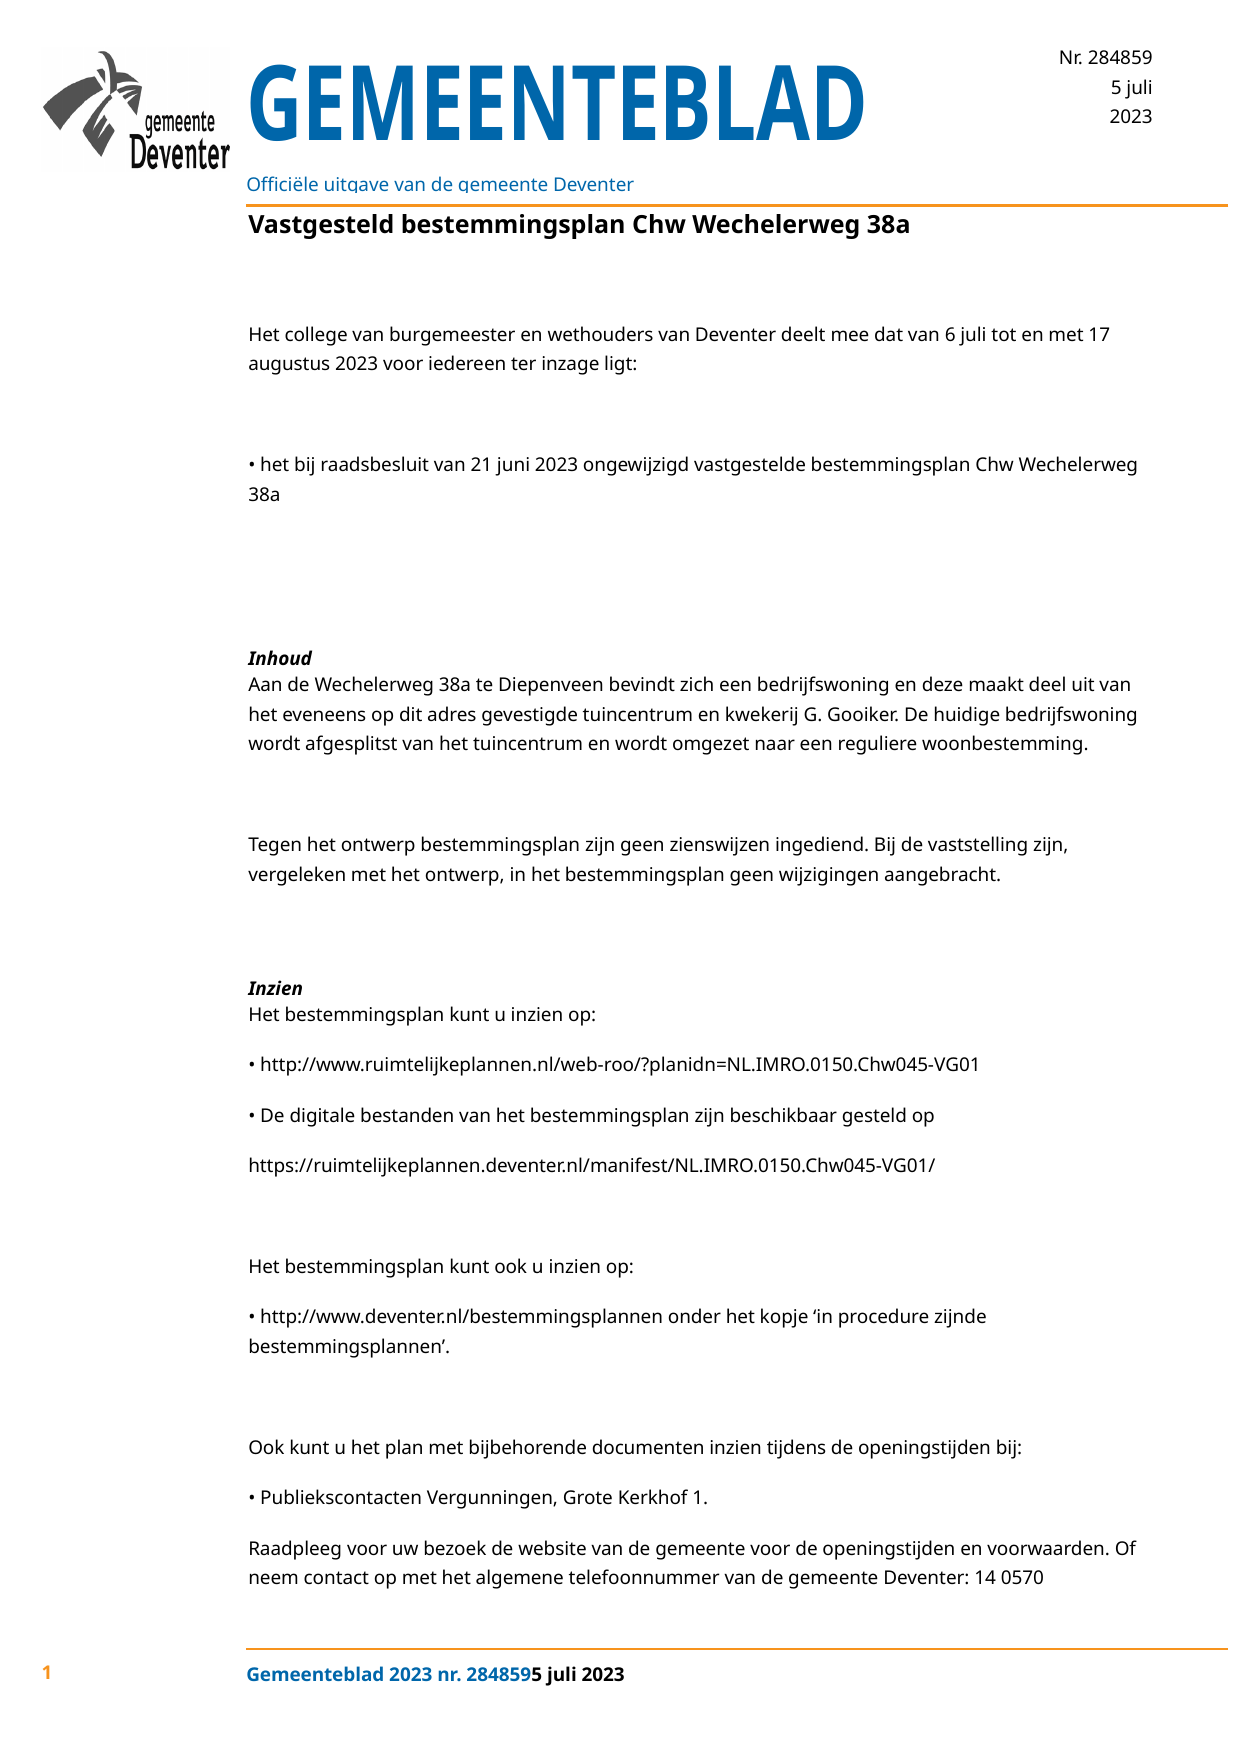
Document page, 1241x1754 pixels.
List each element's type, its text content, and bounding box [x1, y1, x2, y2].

text https://ruimtelijkeplannen.deventer.nl/manifest/NL.IMRO.0150.Chw045-VG01/ [248, 1152, 1152, 1178]
text Inhoud [248, 646, 1152, 671]
text • http://www.ruimtelijkeplannen.nl/web-roo/?planidn=NL.IMRO.0150.Chw045-VG01 [248, 1051, 1152, 1077]
text • Publiekscontacten Vergunningen, Grote Kerkhof 1. [248, 1484, 1152, 1510]
text • De digitale bestanden van het bestemmingsplan zijn beschikbaar gesteld op [248, 1102, 1152, 1127]
text Het college van burgemeester en wethouders van Deventer deelt mee dat van 6 juli tot en met 17 augustus 2023 voor iedereen ter inzage ligt: [248, 321, 1152, 376]
text Het bestemmingsplan kunt u inzien op: [248, 1001, 1152, 1027]
text Vastgesteld bestemmingsplan Chw Wechelerweg 38a [248, 207, 1152, 241]
text Aan de Wechelerweg 38a te Diepenveen bevindt zich een bedrijfswoning en deze maakt deel uit van het eveneens op dit adres gevestigde tuincentrum en kwekerij G. Gooiker. De huidige bedrijfswoning wordt afgesplitst van het tuincentrum en wordt omgezet naar een reguliere woonbestemming. [248, 671, 1152, 756]
text Inzien [248, 975, 1152, 1001]
text • het bij raadsbesluit van 21 juni 2023 ongewijzigd vastgestelde bestemmingsplan Chw Wechelerweg 38a [248, 451, 1152, 506]
text Het bestemmingsplan kunt ook u inzien op: [248, 1253, 1152, 1279]
text Tegen het ontwerp bestemmingsplan zijn geen zienswijzen ingediend. Bij de vaststelling zijn, vergeleken met het ontwerp, in het bestemmingsplan geen wijzigingen aangebracht. [248, 831, 1152, 887]
text • http://www.deventer.nl/bestemmingsplannen onder het kopje ‘in procedure zijnde bestemmingsplannen’. [248, 1303, 1152, 1359]
picture [41, 47, 231, 172]
text Raadpleeg voor uw bezoek de website van de gemeente voor de openingstijden en voorwaarden. Of neem contact op met het algemene telefoonnummer van de gemeente Deventer: 14 0570 [248, 1535, 1152, 1590]
text Ook kunt u het plan met bijbehorende documenten inzien tijdens de openingstijden bij: [248, 1434, 1152, 1459]
